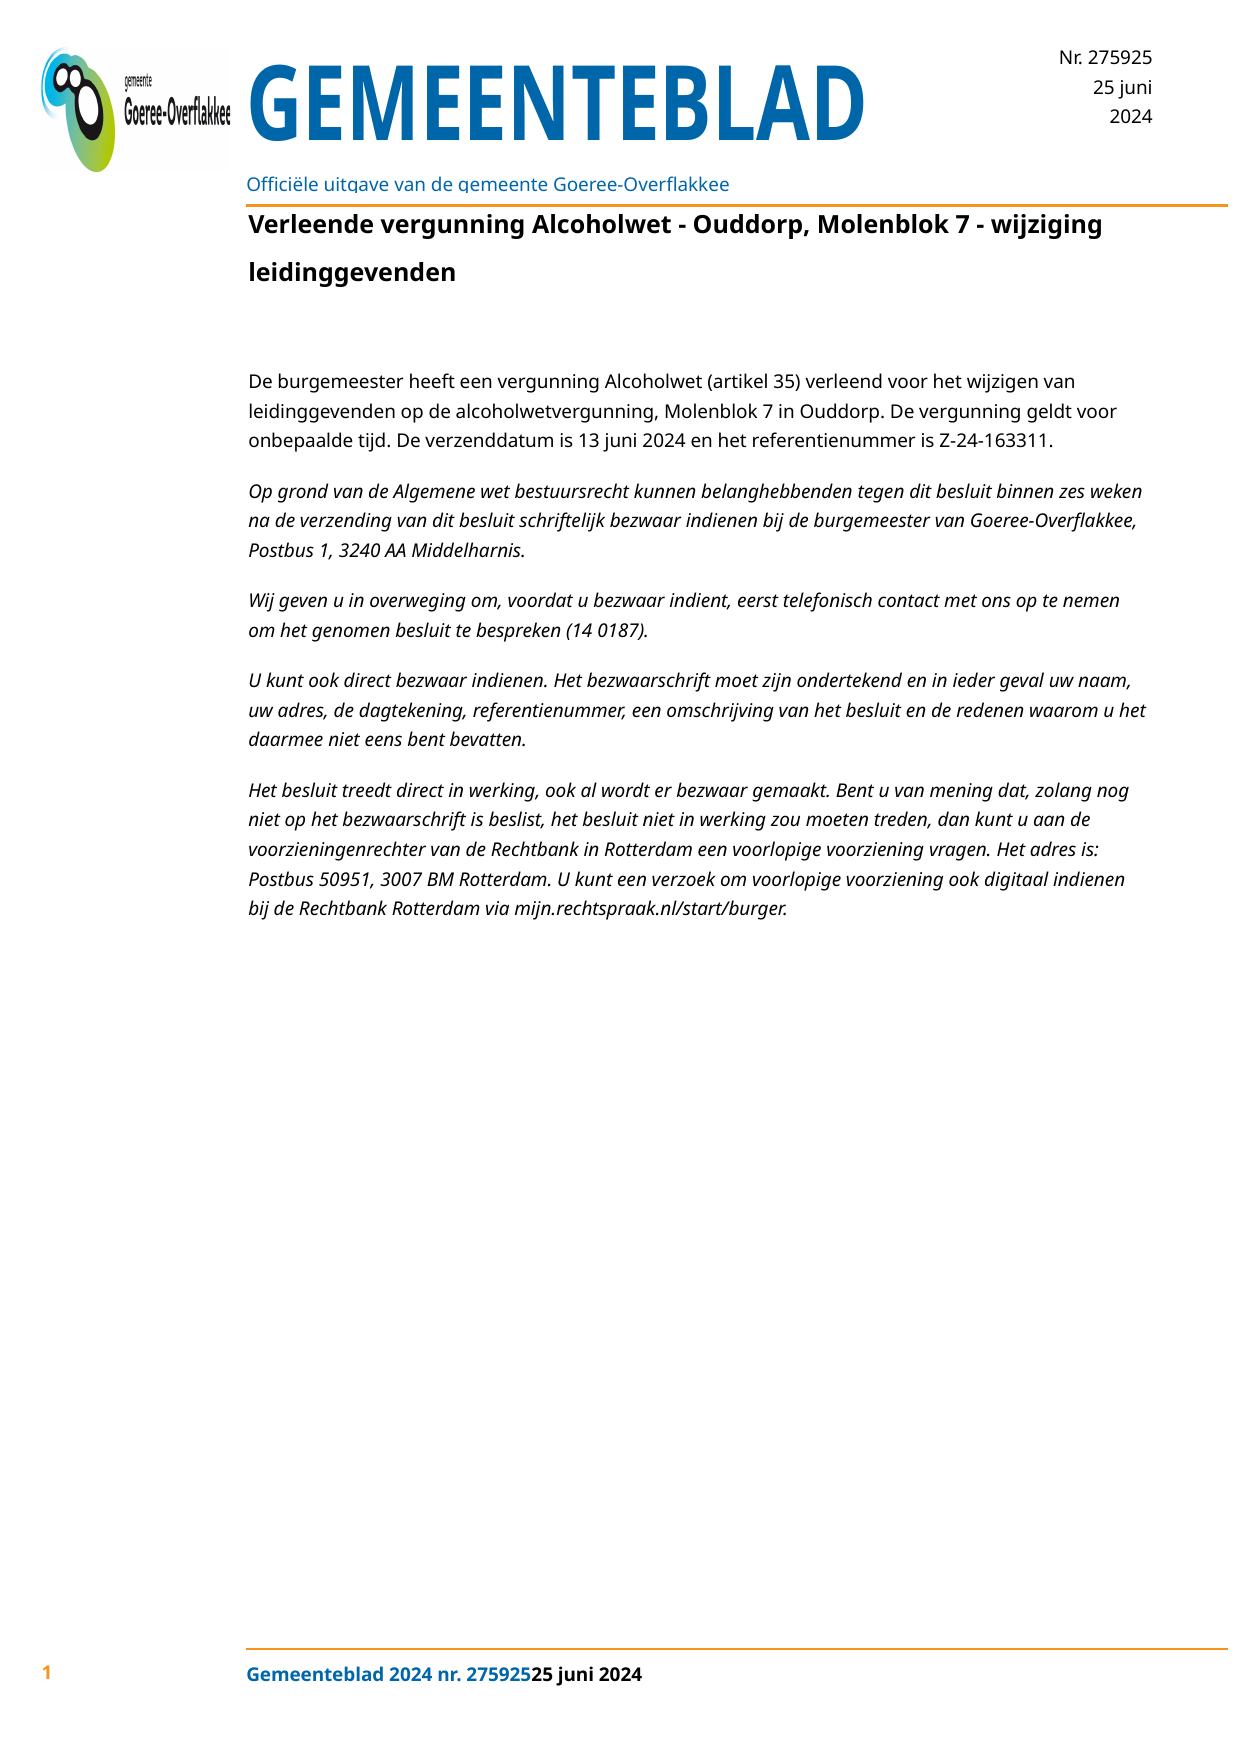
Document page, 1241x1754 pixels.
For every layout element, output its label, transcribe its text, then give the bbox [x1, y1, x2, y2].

text De burgemeester heeft een vergunning Alcoholwet (artikel 35) verleend voor het wijzigen van leidinggevenden op de alcoholwetvergunning, Molenblok 7 in Ouddorp. De vergunning geldt voor onbepaalde tijd. De verzenddatum is 13 juni 2024 en het referentienummer is Z-24-163311. [248, 368, 1152, 453]
text Wij geven u in overweging om, voordat u bezwaar indient, eerst telefonisch contact met ons op te nemen om het genomen besluit te bespreken (14 0187). [248, 587, 1152, 643]
text Het besluit treedt direct in werking, ook al wordt er bezwaar gemaakt. Bent u van mening dat, zolang nog niet op het bezwaarschrift is beslist, het besluit niet in werking zou moeten treden, dan kunt u aan de voorzieningenrechter van de Rechtbank in Rotterdam een voorlopige voorziening vragen. Het adres is: Postbus 50951, 3007 BM Rotterdam. U kunt een verzoek om voorlopige voorziening ook digitaal indienen bij de Rechtbank Rotterdam via mijn.rechtspraak.nl/start/burger. [248, 777, 1152, 921]
picture [41, 47, 231, 172]
text Verleende vergunning Alcoholwet - Ouddorp, Molenblok 7 - wijziging leidinggevenden [248, 207, 1152, 288]
text Op grond van de Algemene wet bestuursrecht kunnen belanghebbenden tegen dit besluit binnen zes weken na de verzending van dit besluit schriftelijk bezwaar indienen bij de burgemeester van Goeree-Overflakkee, Postbus 1, 3240 AA Middelharnis. [248, 478, 1152, 563]
text U kunt ook direct bezwaar indienen. Het bezwaarschrift moet zijn ondertekend en in ieder geval uw naam, uw adres, de dagtekening, referentienummer, een omschrijving van het besluit en de redenen waarom u het daarmee niet eens bent bevatten. [248, 667, 1152, 752]
